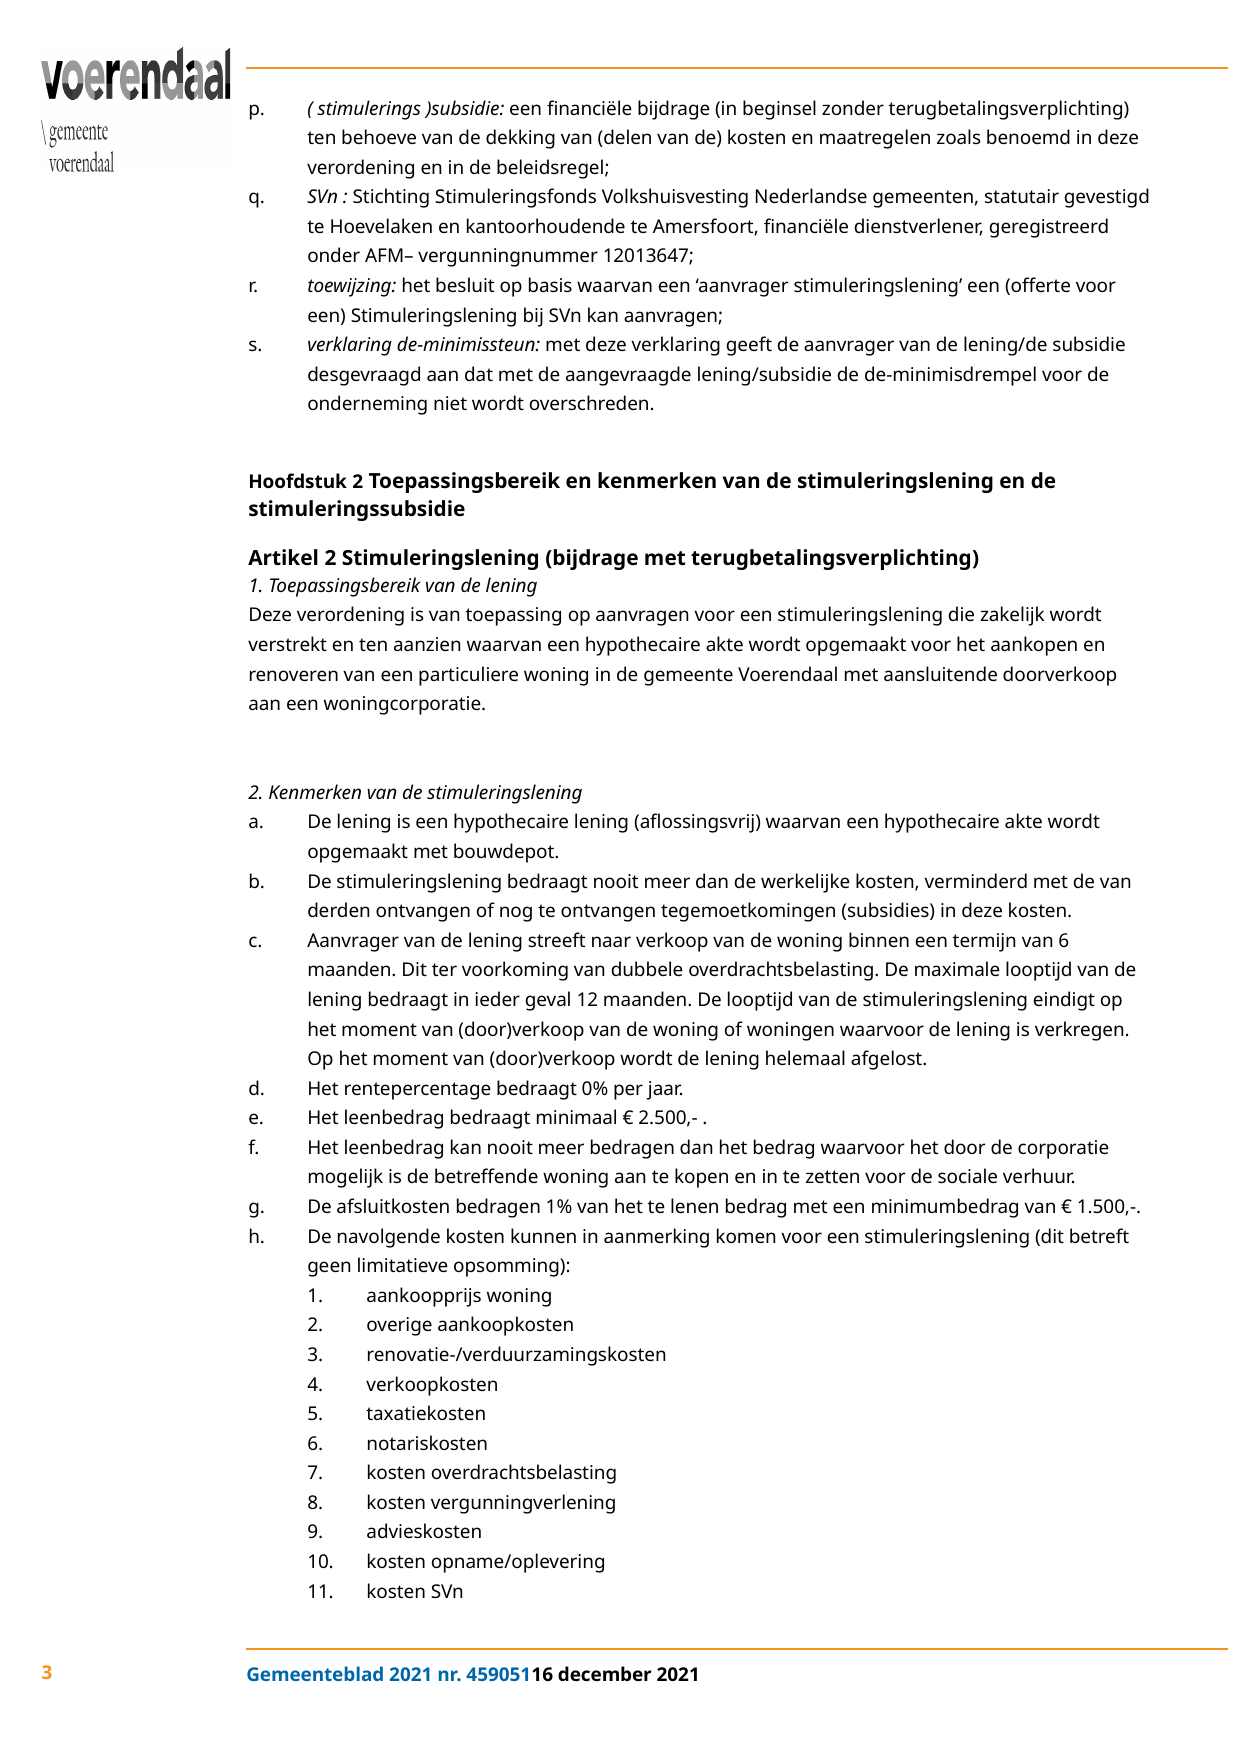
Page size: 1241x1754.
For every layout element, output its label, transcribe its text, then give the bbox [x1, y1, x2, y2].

text Hoofdstuk 2 Toepassingsbereik en kenmerken van de stimuleringslening en de stimuleringssubsidie [248, 466, 1152, 523]
list notariskosten [307, 1430, 1152, 1456]
list SVn : Stichting Stimuleringsfonds Volkshuisvesting Nederlandse gemeenten, statutair gevestigd te Hoevelaken en kantoorhoudende te Amersfoort, financiële dienstverlener, geregistreerd onder AFM– vergunningnummer 12013647; [248, 183, 1152, 268]
list kosten overdrachtsbelasting [307, 1459, 1152, 1485]
list renovatie-/verduurzamingskosten [307, 1341, 1152, 1367]
text 2. Kenmerken van de stimuleringslening [248, 779, 1152, 805]
list kosten opname/oplevering [307, 1548, 1152, 1574]
list De lening is een hypothecaire lening (aflossingsvrij) waarvan een hypothecaire akte wordt opgemaakt met bouwdepot. [248, 809, 1152, 864]
list advieskosten [307, 1519, 1152, 1544]
list kosten SVn [307, 1578, 1152, 1603]
text 1. Toepassingsbereik van de lening [248, 572, 1152, 598]
text Artikel 2 Stimuleringslening (bijdrage met terugbetalingsverplichting) [248, 543, 1152, 572]
list overige aankoopkosten [307, 1312, 1152, 1337]
list Het leenbedrag kan nooit meer bedragen dan het bedrag waarvoor het door de corporatie mogelijk is de betreffende woning aan te kopen en in te zetten voor de sociale verhuur. [248, 1134, 1152, 1189]
picture [41, 47, 231, 172]
list Het rentepercentage bedraagt 0% per jaar. [248, 1075, 1152, 1101]
list Aanvrager van de lening streeft naar verkoop van de woning binnen een termijn van 6 maanden. Dit ter voorkoming van dubbele overdrachtsbelasting. De maximale looptijd van de lening bedraagt in ieder geval 12 maanden. De looptijd van de stimuleringslening eindigt op het moment van (door)verkoop van de woning of woningen waarvoor de lening is verkregen. Op het moment van (door)verkoop wordt de lening helemaal afgelost. [248, 927, 1152, 1071]
list verklaring de-minimissteun: met deze verklaring geeft de aanvrager van de lening/de subsidie desgevraagd aan dat met de aangevraagde lening/subsidie de de-minimisdrempel voor de onderneming niet wordt overschreden. [248, 331, 1152, 416]
text Deze verordening is van toepassing op aanvragen voor een stimuleringslening die zakelijk wordt verstrekt en ten aanzien waarvan een hypothecaire akte wordt opgemaakt voor het aankopen en renoveren van een particuliere woning in de gemeente Voerendaal met aansluitende doorverkoop aan een woningcorporatie. [248, 602, 1152, 716]
list aankoopprijs woning [307, 1282, 1152, 1308]
list De stimuleringslening bedraagt nooit meer dan de werkelijke kosten, verminderd met de van derden ontvangen of nog te ontvangen tegemoetkomingen (subsidies) in deze kosten. [248, 868, 1152, 923]
list verkoopkosten [307, 1371, 1152, 1396]
list De navolgende kosten kunnen in aanmerking komen voor een stimuleringslening (dit betreft geen limitatieve opsomming): [248, 1223, 1152, 1278]
list De afsluitkosten bedragen 1% van het te lenen bedrag met een minimumbedrag van € 1.500,-. [248, 1193, 1152, 1219]
list ( stimulerings )subsidie: een financiële bijdrage (in beginsel zonder terugbetalingsverplichting) ten behoeve van de dekking van (delen van de) kosten en maatregelen zoals benoemd in deze verordening en in de beleidsregel; [248, 95, 1152, 180]
list kosten vergunningverlening [307, 1489, 1152, 1515]
list toewijzing: het besluit op basis waarvan een ‘aanvrager stimuleringslening’ een (offerte voor een) Stimuleringslening bij SVn kan aanvragen; [248, 272, 1152, 328]
list taxatiekosten [307, 1400, 1152, 1426]
list Het leenbedrag bedraagt minimaal € 2.500,- . [248, 1104, 1152, 1130]
